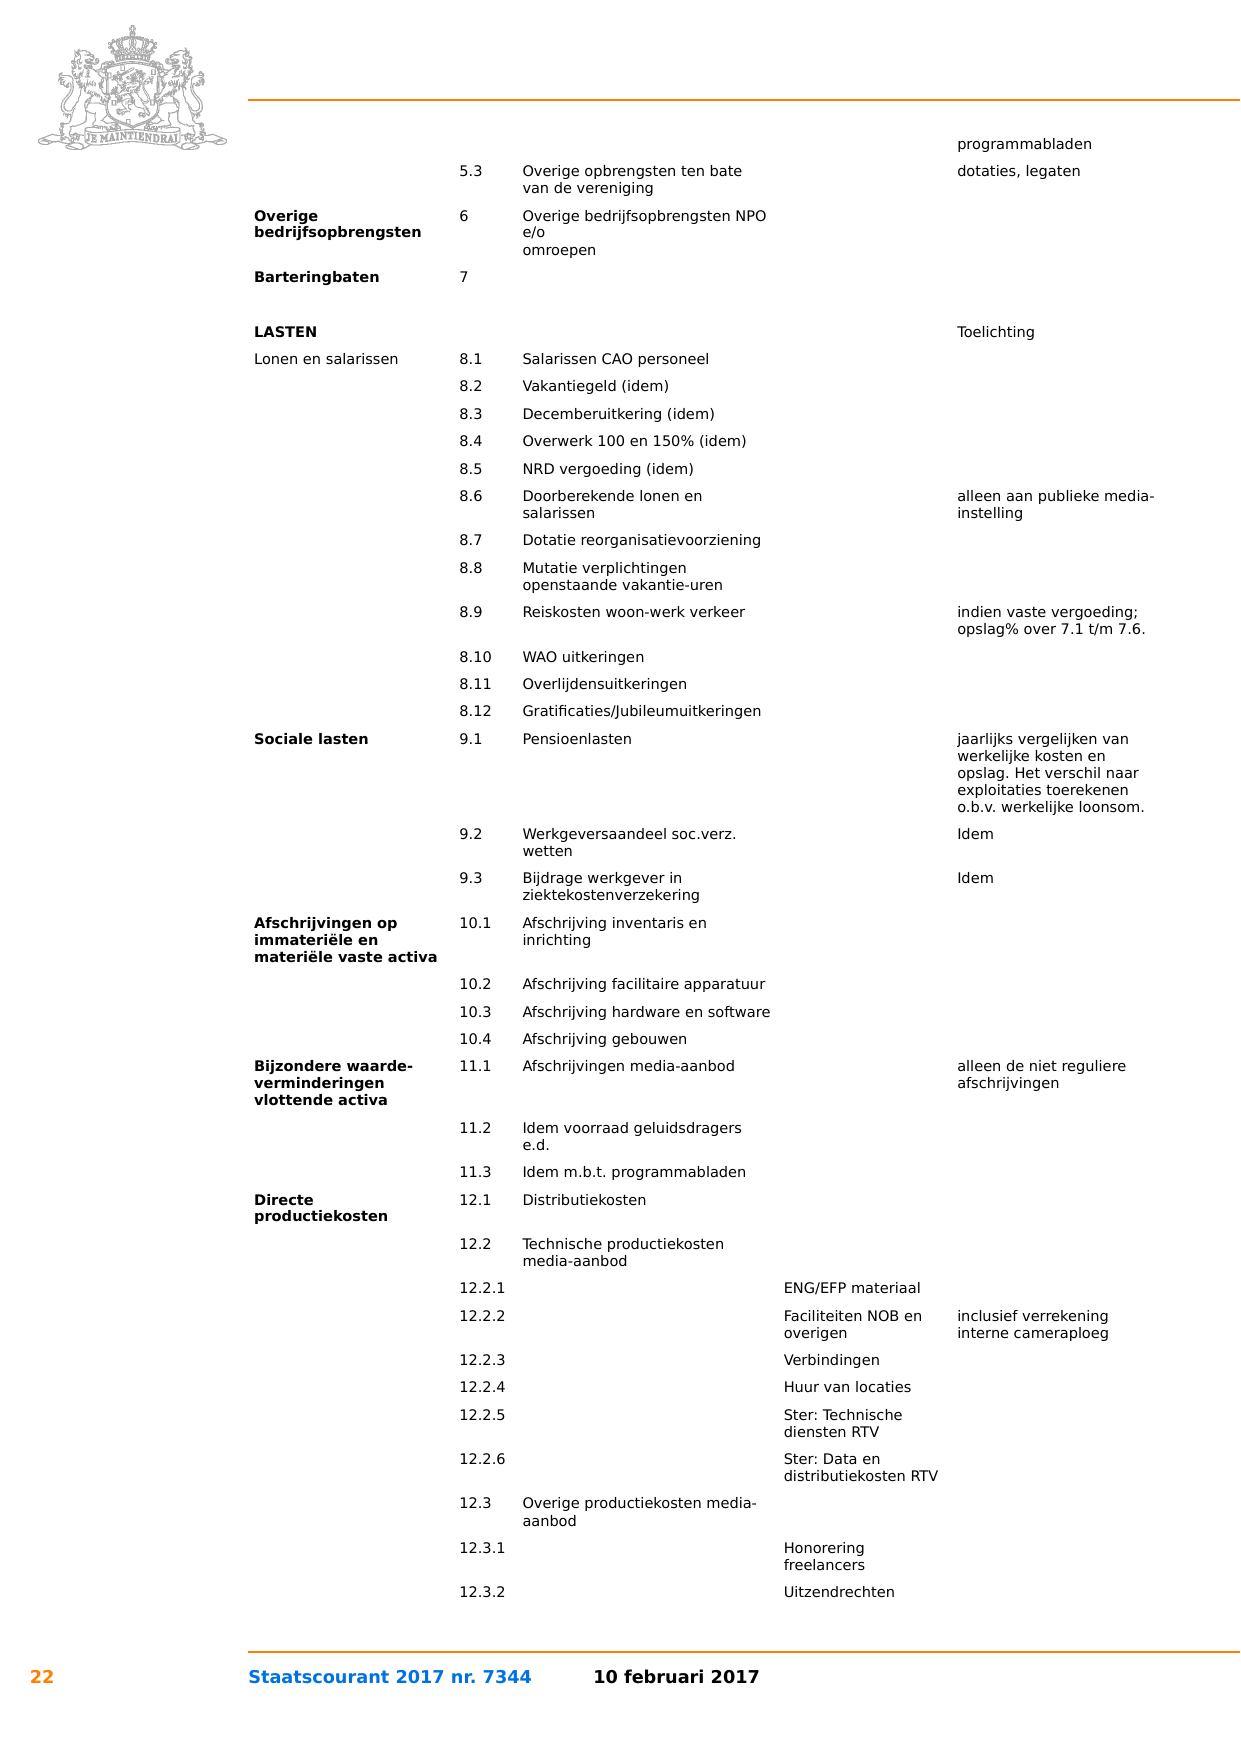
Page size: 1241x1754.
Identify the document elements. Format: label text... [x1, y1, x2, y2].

table_cell [952, 1026, 1163, 1052]
table_cell [249, 999, 453, 1025]
table_cell [952, 1446, 1163, 1490]
table_cell [249, 291, 453, 318]
table_cell [249, 131, 453, 157]
table_cell 10.1 [454, 910, 516, 970]
table_cell [952, 528, 1163, 554]
table_cell 9.2 [454, 821, 516, 864]
table_cell [249, 821, 453, 864]
table_cell [249, 1580, 453, 1606]
table_cell [778, 483, 951, 527]
table_cell [778, 291, 951, 318]
table_cell 8.3 [454, 401, 516, 427]
table_cell Decemberuitkering (idem) [517, 401, 777, 427]
table_cell [952, 346, 1163, 373]
table_cell [952, 291, 1163, 318]
table_cell Reiskosten woon-werk verkeer [517, 599, 777, 643]
table_cell [778, 1159, 951, 1186]
table_cell [778, 999, 951, 1025]
picture [38, 25, 227, 150]
table_cell [517, 131, 777, 157]
table_cell Afschrijvingen media-aanbod [517, 1054, 777, 1114]
table_cell Verbindingen [778, 1347, 951, 1373]
table_cell Mutatie verplichtingen openstaande vakantie-uren [517, 555, 777, 598]
table_cell Afschrijving hardware en software [517, 999, 777, 1025]
table_cell [778, 1231, 951, 1274]
table_cell [249, 1535, 453, 1578]
table_cell [952, 1535, 1163, 1578]
table_cell [952, 1159, 1163, 1186]
table_cell [778, 1187, 951, 1230]
table_cell 8.7 [454, 528, 516, 554]
table_cell [952, 456, 1163, 482]
table_cell [952, 699, 1163, 725]
table_cell Gratificaties/Jubileumuitkeringen [517, 699, 777, 725]
table_cell 8.1 [454, 346, 516, 373]
table_cell 8.2 [454, 374, 516, 400]
table_cell 12.2.6 [454, 1446, 516, 1490]
table_cell [952, 1402, 1163, 1445]
table_cell [778, 429, 951, 455]
table_cell [778, 1026, 951, 1052]
table_cell [778, 264, 951, 290]
table_cell WAO uitkeringen [517, 644, 777, 670]
table_cell 12.2.3 [454, 1347, 516, 1373]
table_cell 10.3 [454, 999, 516, 1025]
table_cell Werkgeversaandeel soc.verz. wetten [517, 821, 777, 864]
table_cell alleen de niet reguliere afschrijvingen [952, 1054, 1163, 1114]
table_cell [952, 910, 1163, 970]
table_cell 11.3 [454, 1159, 516, 1186]
table_cell [517, 1347, 777, 1373]
table_cell [249, 644, 453, 670]
table_cell [952, 971, 1163, 998]
table_cell [778, 401, 951, 427]
table_cell [778, 1115, 951, 1158]
table_cell [517, 1275, 777, 1302]
table_cell [778, 456, 951, 482]
table_cell Afschrijvingen op immateriële en materiële vaste activa [249, 910, 453, 970]
table_cell 10.2 [454, 971, 516, 998]
table_cell 12.2 [454, 1231, 516, 1274]
table_cell Directe productiekosten [249, 1187, 453, 1230]
table_cell Faciliteiten NOB en overigen [778, 1303, 951, 1346]
table_cell [952, 1231, 1163, 1274]
table_cell [952, 1347, 1163, 1373]
table_cell 12.2.5 [454, 1402, 516, 1445]
table_cell Dotatie reorganisatievoorziening [517, 528, 777, 554]
table_cell 8.12 [454, 699, 516, 725]
table_cell [778, 1054, 951, 1114]
table_cell 8.9 [454, 599, 516, 643]
table_cell Lonen en salarissen [249, 346, 453, 373]
table_cell Idem m.b.t. programmabladen [517, 1159, 777, 1186]
table_cell 12.3.1 [454, 1535, 516, 1578]
table_cell [952, 671, 1163, 697]
table_cell [249, 1402, 453, 1445]
table_cell [517, 1303, 777, 1346]
table_cell Ster: Technische diensten RTV [778, 1402, 951, 1445]
table_cell indien vaste vergoeding; opslag% over 7.1 t/m 7.6. [952, 599, 1163, 643]
table_cell [952, 429, 1163, 455]
table_cell Uitzendrechten [778, 1580, 951, 1606]
table_cell Overlijdensuitkeringen [517, 671, 777, 697]
table_cell [517, 1535, 777, 1578]
table_cell [952, 555, 1163, 598]
table_cell Overige bedrijfsopbrengsten [249, 203, 453, 263]
table_cell [952, 374, 1163, 400]
table_cell Barteringbaten [249, 264, 453, 290]
table_cell inclusief verrekening interne cameraploeg [952, 1303, 1163, 1346]
table_cell Technische productiekosten media-aanbod [517, 1231, 777, 1274]
table_cell [952, 1491, 1163, 1534]
table_cell [778, 203, 951, 263]
table_cell 7 [454, 264, 516, 290]
table_cell [778, 699, 951, 725]
table_cell Idem [952, 866, 1163, 909]
table_cell NRD vergoeding (idem) [517, 456, 777, 482]
table_cell [249, 401, 453, 427]
table_cell 12.2.1 [454, 1275, 516, 1302]
table_cell [249, 1491, 453, 1534]
table_cell Vakantiegeld (idem) [517, 374, 777, 400]
table_cell [454, 291, 516, 318]
table_cell dotaties, legaten [952, 158, 1163, 202]
table_cell [952, 1375, 1163, 1401]
table_cell [249, 374, 453, 400]
table_cell 11.2 [454, 1115, 516, 1158]
table_cell 10.4 [454, 1026, 516, 1052]
table_cell [778, 1491, 951, 1534]
table_cell [249, 671, 453, 697]
table_cell [778, 910, 951, 970]
table_cell [778, 346, 951, 373]
table_cell [778, 599, 951, 643]
table_cell Afschrijving inventaris en inrichting [517, 910, 777, 970]
table_cell [778, 131, 951, 157]
table_cell 8.10 [454, 644, 516, 670]
table_cell 9.1 [454, 726, 516, 820]
table_cell [249, 456, 453, 482]
table_cell Huur van locaties [778, 1375, 951, 1401]
table_cell [249, 1275, 453, 1302]
table_cell Bijzondere waarde-verminderingen vlottende activa [249, 1054, 453, 1114]
table_cell [249, 1026, 453, 1052]
table_cell [778, 971, 951, 998]
table_cell 9.3 [454, 866, 516, 909]
table_cell [778, 158, 951, 202]
table_cell 6 [454, 203, 516, 263]
table_cell [249, 1115, 453, 1158]
table_cell [249, 1347, 453, 1373]
table_cell [454, 319, 516, 345]
table_cell [249, 1231, 453, 1274]
table_cell [952, 401, 1163, 427]
table_cell Toelichting [952, 319, 1163, 345]
table_cell LASTEN [249, 319, 453, 345]
table_cell Overige bedrijfsopbrengsten NPO e/o omroepen [517, 203, 777, 263]
table_cell [778, 726, 951, 820]
table_cell [249, 971, 453, 998]
table_cell [952, 264, 1163, 290]
table_cell jaarlijks vergelijken van werkelijke kosten en opslag. Het verschil naar exploitaties toerekenen o.b.v. werkelijke loonsom. [952, 726, 1163, 820]
table_cell [249, 158, 453, 202]
table_cell [249, 699, 453, 725]
table_cell 12.3.2 [454, 1580, 516, 1606]
table_cell [778, 555, 951, 598]
table_cell [517, 264, 777, 290]
table_cell [952, 1275, 1163, 1302]
table_cell [454, 131, 516, 157]
table_cell [249, 1375, 453, 1401]
table_cell Afschrijving facilitaire apparatuur [517, 971, 777, 998]
table_cell 8.4 [454, 429, 516, 455]
table_cell 5.3 [454, 158, 516, 202]
table_cell Sociale lasten [249, 726, 453, 820]
table_cell [778, 671, 951, 697]
table_cell 8.5 [454, 456, 516, 482]
table_cell Pensioenlasten [517, 726, 777, 820]
table_cell 8.8 [454, 555, 516, 598]
table_cell [778, 821, 951, 864]
table_cell [249, 1303, 453, 1346]
table_cell [778, 374, 951, 400]
table_cell programmabladen [952, 131, 1163, 157]
table_cell Overige opbrengsten ten bate van de vereniging [517, 158, 777, 202]
table_cell Doorberekende lonen en salarissen [517, 483, 777, 527]
table_cell Overwerk 100 en 150% (idem) [517, 429, 777, 455]
table_cell [952, 1580, 1163, 1606]
table_cell Honorering freelancers [778, 1535, 951, 1578]
table_cell 8.6 [454, 483, 516, 527]
table_cell [249, 599, 453, 643]
table_cell Ster: Data en distributiekosten RTV [778, 1446, 951, 1490]
table_cell [249, 483, 453, 527]
table_cell ENG/EFP materiaal [778, 1275, 951, 1302]
table_cell 12.1 [454, 1187, 516, 1230]
table_cell Bijdrage werkgever in ziektekostenverzekering [517, 866, 777, 909]
table_cell 12.2.2 [454, 1303, 516, 1346]
table_cell [952, 999, 1163, 1025]
table_cell [249, 528, 453, 554]
table_cell [517, 1375, 777, 1401]
table_cell [249, 1446, 453, 1490]
table_cell 8.11 [454, 671, 516, 697]
table_cell Distributiekosten [517, 1187, 777, 1230]
table_cell [952, 1187, 1163, 1230]
table_cell Afschrijving gebouwen [517, 1026, 777, 1052]
table_cell Idem [952, 821, 1163, 864]
table_cell [517, 1402, 777, 1445]
table_cell Salarissen CAO personeel [517, 346, 777, 373]
table_cell Idem voorraad geluidsdragers e.d. [517, 1115, 777, 1158]
table_cell [778, 866, 951, 909]
table_cell 12.3 [454, 1491, 516, 1534]
table_cell Overige productiekosten media-aanbod [517, 1491, 777, 1534]
table_cell [778, 528, 951, 554]
table_cell [249, 429, 453, 455]
table_cell [952, 1115, 1163, 1158]
table_cell 11.1 [454, 1054, 516, 1114]
table_cell [517, 319, 777, 345]
table_cell [517, 291, 777, 318]
table_cell [517, 1446, 777, 1490]
table_cell [952, 644, 1163, 670]
table_cell alleen aan publieke media-instelling [952, 483, 1163, 527]
table_cell [778, 319, 951, 345]
table_cell [249, 555, 453, 598]
table_cell [778, 644, 951, 670]
table_cell [952, 203, 1163, 263]
table_cell [517, 1580, 777, 1606]
table_cell [249, 1159, 453, 1186]
table_cell 12.2.4 [454, 1375, 516, 1401]
table_cell [249, 866, 453, 909]
